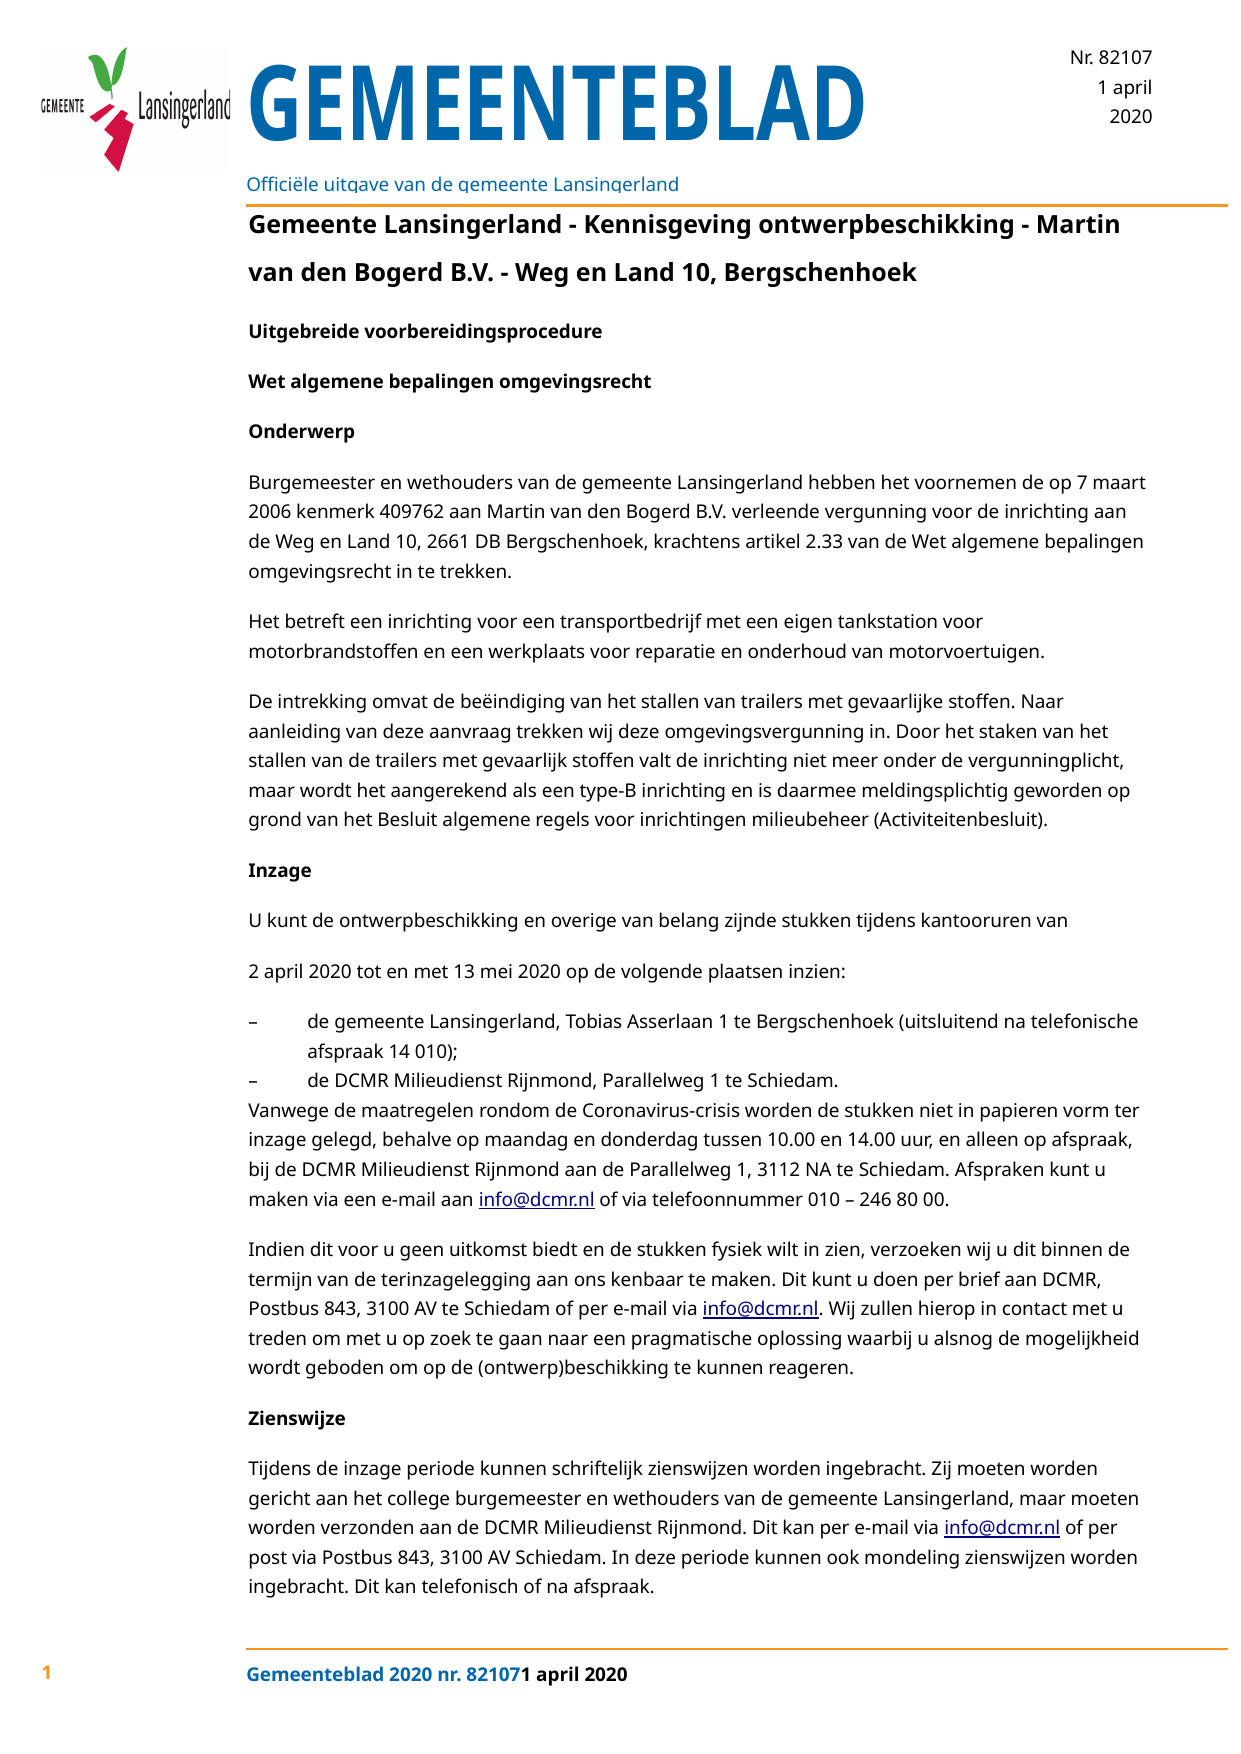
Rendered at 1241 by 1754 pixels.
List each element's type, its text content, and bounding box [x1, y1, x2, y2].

text Vanwege de maatregelen rondom de Coronavirus-crisis worden de stukken niet in papieren vorm ter inzage gelegd, behalve op maandag en donderdag tussen 10.00 en 14.00 uur, en alleen op afspraak, bij de DCMR Milieudienst Rijnmond aan de Parallelweg 1, 3112 NA te Schiedam. Afspraken kunt u maken via een e-mail aan info@dcmr.nl of via telefoonnummer 010 – 246 80 00. [248, 1097, 1152, 1212]
text Burgemeester en wethouders van de gemeente Lansingerland hebben het voornemen de op 7 maart 2006 kenmerk 409762 aan Martin van den Bogerd B.V. verleende vergunning voor de inrichting aan de Weg en Land 10, 2661 DB Bergschenhoek, krachtens artikel 2.33 van de Wet algemene bepalingen omgevingsrecht in te trekken. [248, 469, 1152, 584]
text Indien dit voor u geen uitkomst biedt en de stukken fysiek wilt in zien, verzoeken wij u dit binnen de termijn van de terinzagelegging aan ons kenbaar te maken. Dit kunt u doen per brief aan DCMR, Postbus 843, 3100 AV te Schiedam of per e-mail via info@dcmr.nl. Wij zullen hierop in contact met u treden om met u op zoek te gaan naar een pragmatische oplossing waarbij u alsnog de mogelijkheid wordt geboden om op de (ontwerp)beschikking te kunnen reageren. [248, 1236, 1152, 1380]
text Uitgebreide voorbereidingsprocedure [248, 318, 1152, 344]
text Tijdens de inzage periode kunnen schriftelijk zienswijzen worden ingebracht. Zij moeten worden gericht aan het college burgemeester en wethouders van de gemeente Lansingerland, maar moeten worden verzonden aan de DCMR Milieudienst Rijnmond. Dit kan per e-mail via info@dcmr.nl of per post via Postbus 843, 3100 AV Schiedam. In deze periode kunnen ook mondeling zienswijzen worden ingebracht. Dit kan telefonisch of na afspraak. [248, 1455, 1152, 1599]
text De intrekking omvat de beëindiging van het stallen van trailers met gevaarlijke stoffen. Naar aanleiding van deze aanvraag trekken wij deze omgevingsvergunning in. Door het staken van het stallen van de trailers met gevaarlijk stoffen valt de inrichting niet meer onder de vergunningplicht, maar wordt het aangerekend als een type-B inrichting en is daarmee meldingsplichtig geworden op grond van het Besluit algemene regels voor inrichtingen milieubeheer (Activiteitenbesluit). [248, 688, 1152, 832]
text Wet algemene bepalingen omgevingsrecht [248, 368, 1152, 394]
text Inzage [248, 857, 1152, 883]
text Het betreft een inrichting voor een transportbedrijf met een eigen tankstation voor motorbrandstoffen en een werkplaats voor reparatie en onderhoud van motorvoertuigen. [248, 608, 1152, 664]
text 2 april 2020 tot en met 13 mei 2020 op de volgende plaatsen inzien: [248, 958, 1152, 984]
picture [41, 47, 231, 172]
list de gemeente Lansingerland, Tobias Asserlaan 1 te Bergschenhoek (uitsluitend na telefonische afspraak 14 010); [248, 1008, 1152, 1064]
text U kunt de ontwerpbeschikking en overige van belang zijnde stukken tijdens kantooruren van [248, 907, 1152, 933]
list de DCMR Milieudienst Rijnmond, Parallelweg 1 te Schiedam. [248, 1067, 1152, 1093]
text Onderwerp [248, 419, 1152, 444]
text Gemeente Lansingerland - Kennisgeving ontwerpbeschikking - Martin van den Bogerd B.V. - Weg en Land 10, Bergschenhoek [248, 207, 1152, 288]
text Zienswijze [248, 1405, 1152, 1431]
